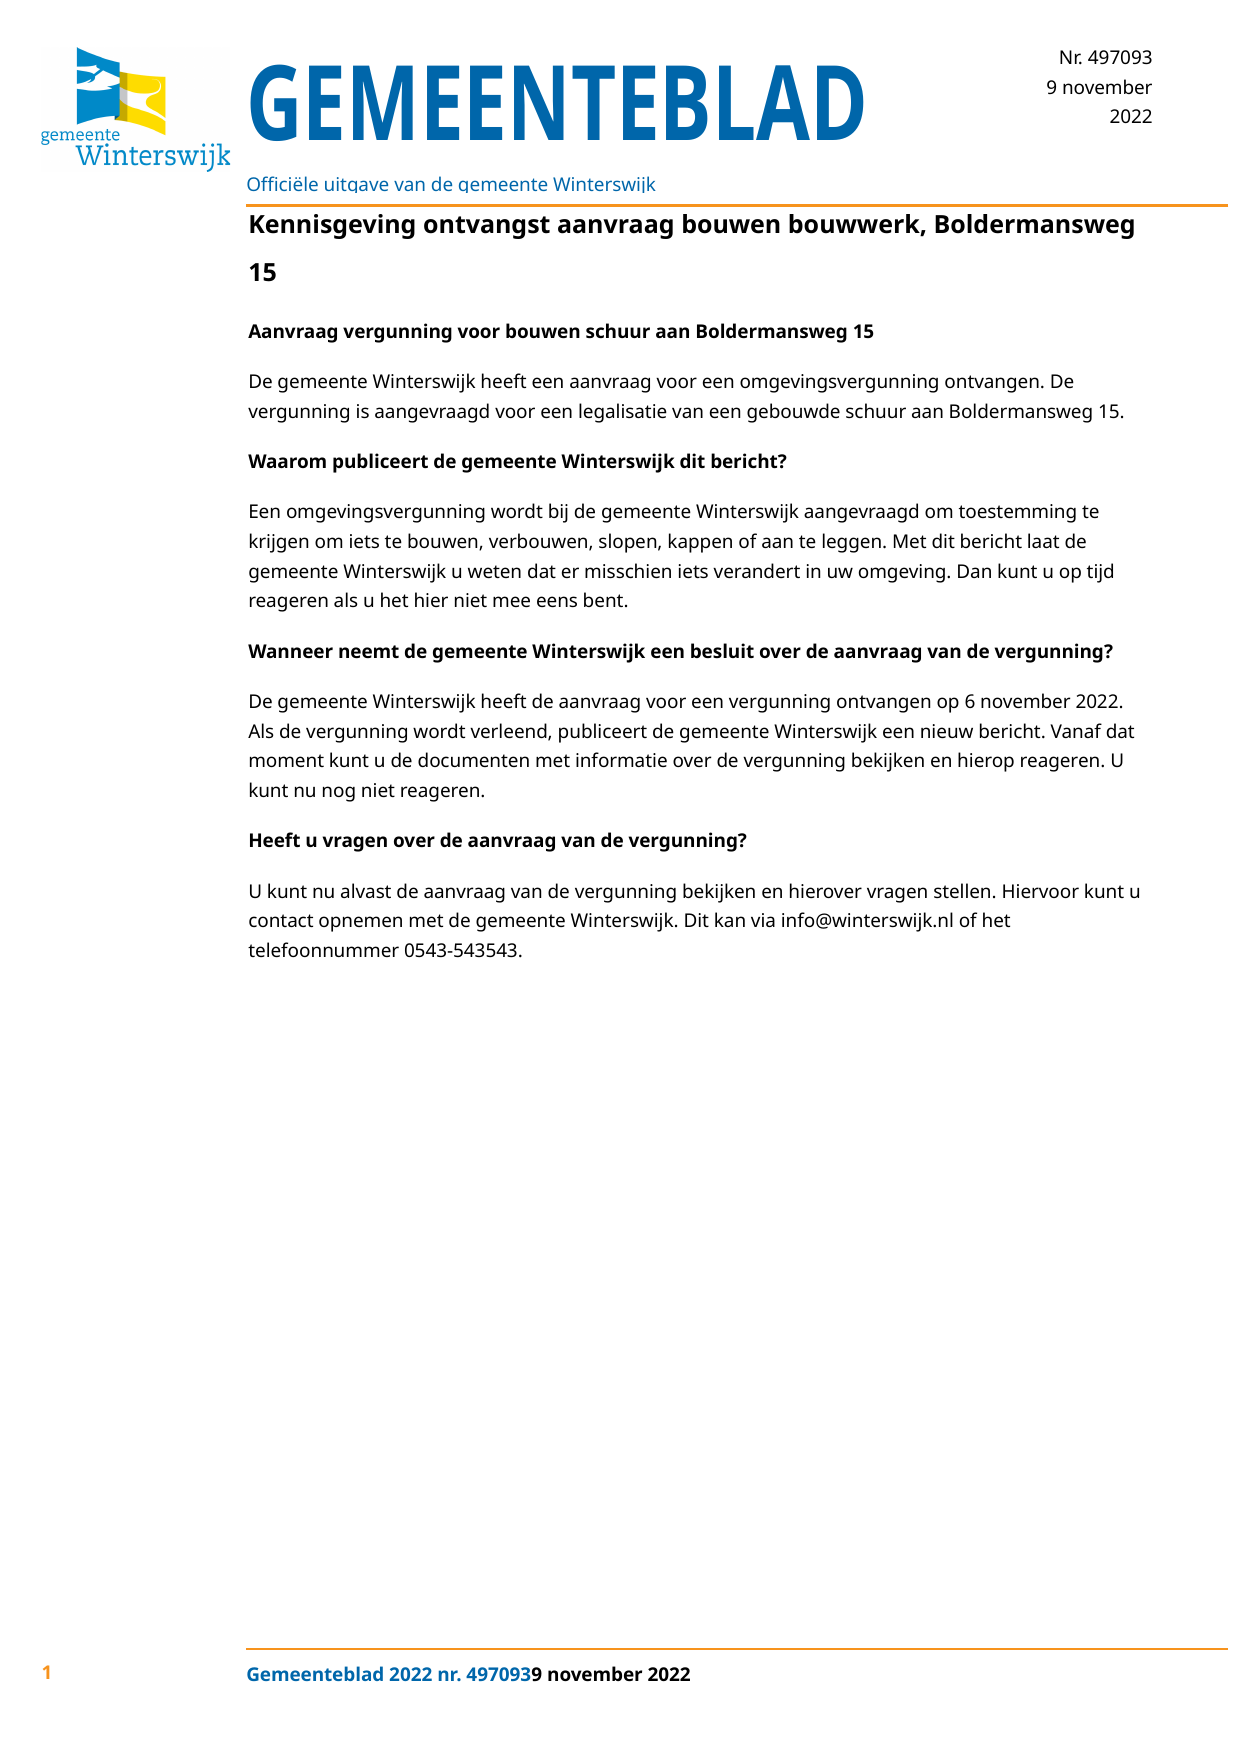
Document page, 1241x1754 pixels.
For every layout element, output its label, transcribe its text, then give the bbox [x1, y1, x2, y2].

text De gemeente Winterswijk heeft de aanvraag voor een vergunning ontvangen op 6 november 2022. Als de vergunning wordt verleend, publiceert de gemeente Winterswijk een nieuw bericht. Vanaf dat moment kunt u de documenten met informatie over de vergunning bekijken en hierop reageren. U kunt nu nog niet reageren. [248, 688, 1152, 803]
text De gemeente Winterswijk heeft een aanvraag voor een omgevingsvergunning ontvangen. De vergunning is aangevraagd voor een legalisatie van een gebouwde schuur aan Boldermansweg 15. [248, 368, 1152, 424]
text Heeft u vragen over de aanvraag van de vergunning? [248, 827, 1152, 853]
text Waarom publiceert de gemeente Winterswijk dit bericht? [248, 448, 1152, 474]
text Wanneer neemt de gemeente Winterswijk een besluit over de aanvraag van de vergunning? [248, 638, 1152, 664]
text Aanvraag vergunning voor bouwen schuur aan Boldermansweg 15 [248, 318, 1152, 344]
text Een omgevingsvergunning wordt bij de gemeente Winterswijk aangevraagd om toestemming te krijgen om iets te bouwen, verbouwen, slopen, kappen of aan te leggen. Met dit bericht laat de gemeente Winterswijk u weten dat er misschien iets verandert in uw omgeving. Dan kunt u op tijd reageren als u het hier niet mee eens bent. [248, 499, 1152, 613]
text U kunt nu alvast de aanvraag van de vergunning bekijken en hierover vragen stellen. Hiervoor kunt u contact opnemen met de gemeente Winterswijk. Dit kan via info@winterswijk.nl of het telefoonnummer 0543-543543. [248, 878, 1152, 963]
text Kennisgeving ontvangst aanvraag bouwen bouwwerk, Boldermansweg 15 [248, 207, 1152, 288]
picture [225, 153, 231, 162]
picture [41, 47, 231, 172]
